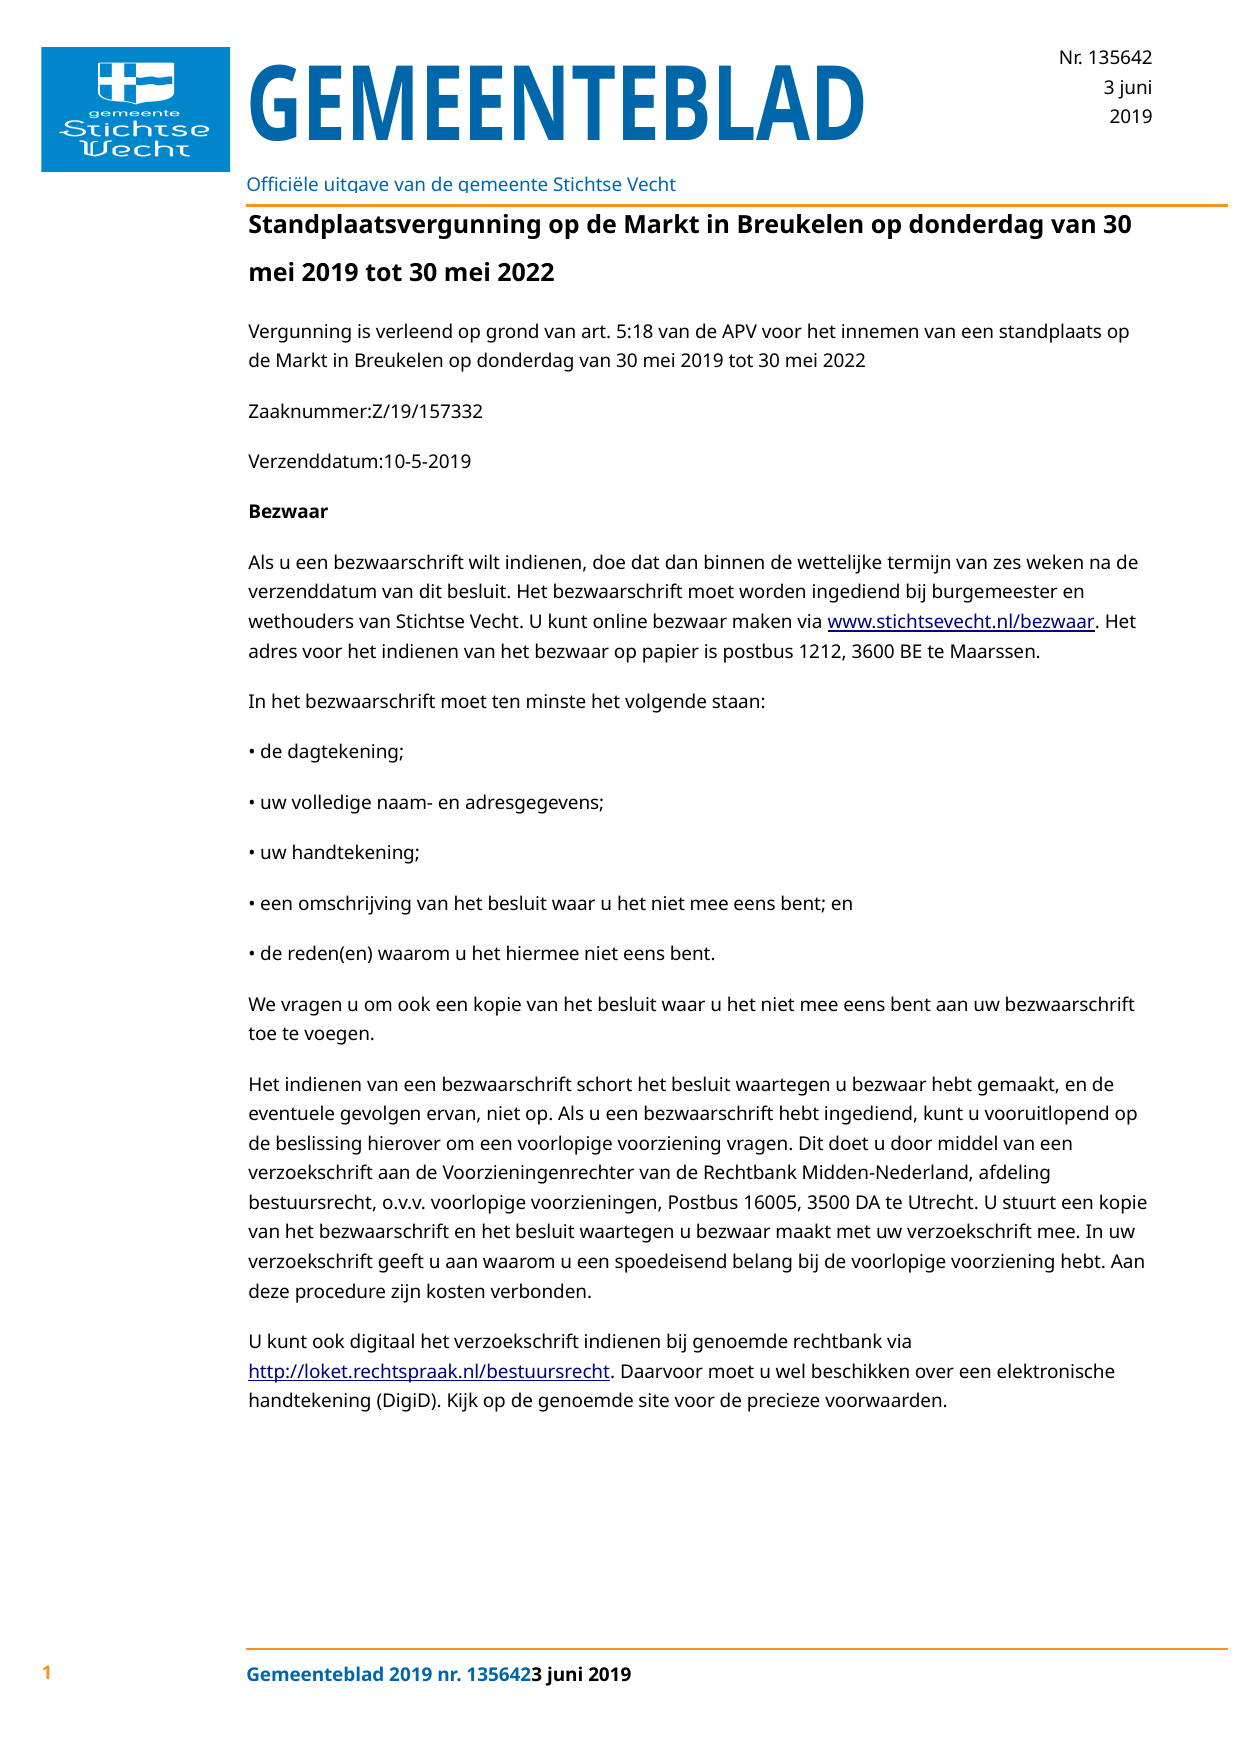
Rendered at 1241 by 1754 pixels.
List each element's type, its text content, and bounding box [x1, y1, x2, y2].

text • de reden(en) waarom u het hiermee niet eens bent. [248, 940, 1152, 966]
text Vergunning is verleend op grond van art. 5:18 van de APV voor het innemen van een standplaats op de Markt in Breukelen op donderdag van 30 mei 2019 tot 30 mei 2022 [248, 318, 1152, 373]
text Als u een bezwaarschrift wilt indienen, doe dat dan binnen de wettelijke termijn van zes weken na de verzenddatum van dit besluit. Het bezwaarschrift moet worden ingediend bij burgemeester en wethouders van Stichtse Vecht. U kunt online bezwaar maken via www.stichtsevecht.nl/bezwaar. Het adres voor het indienen van het bezwaar op papier is postbus 1212, 3600 BE te Maarssen. [248, 549, 1152, 664]
text • uw handtekening; [248, 839, 1152, 865]
text U kunt ook digitaal het verzoekschrift indienen bij genoemde rechtbank via http://loket.rechtspraak.nl/bestuursrecht. Daarvoor moet u wel beschikken over een elektronische handtekening (DigiD). Kijk op de genoemde site voor de precieze voorwaarden. [248, 1328, 1152, 1413]
text Verzenddatum:10-5-2019 [248, 448, 1152, 474]
text We vragen u om ook een kopie van het besluit waar u het niet mee eens bent aan uw bezwaarschrift toe te voegen. [248, 991, 1152, 1046]
text • uw volledige naam- en adresgegevens; [248, 789, 1152, 815]
text Het indienen van een bezwaarschrift schort het besluit waartegen u bezwaar hebt gemaakt, en de eventuele gevolgen ervan, niet op. Als u een bezwaarschrift hebt ingediend, kunt u vooruitlopend op de beslissing hierover om een voorlopige voorziening vragen. Dit doet u door middel van een verzoekschrift aan de Voorzieningenrechter van de Rechtbank Midden-Nederland, afdeling bestuursrecht, o.v.v. voorlopige voorzieningen, Postbus 16005, 3500 DA te Utrecht. U stuurt een kopie van het bezwaarschrift en het besluit waartegen u bezwaar maakt met uw verzoekschrift mee. In uw verzoekschrift geeft u aan waarom u een spoedeisend belang bij de voorlopige voorziening hebt. Aan deze procedure zijn kosten verbonden. [248, 1071, 1152, 1304]
text • een omschrijving van het besluit waar u het niet mee eens bent; en [248, 890, 1152, 916]
text Standplaatsvergunning op de Markt in Breukelen op donderdag van 30 mei 2019 tot 30 mei 2022 [248, 207, 1152, 288]
text Zaaknummer:Z/19/157332 [248, 398, 1152, 424]
picture [99, 63, 135, 101]
text • de dagtekening; [248, 739, 1152, 764]
text Bezwaar [248, 499, 1152, 524]
text In het bezwaarschrift moet ten minste het volgende staan: [248, 688, 1152, 714]
picture [137, 63, 174, 103]
